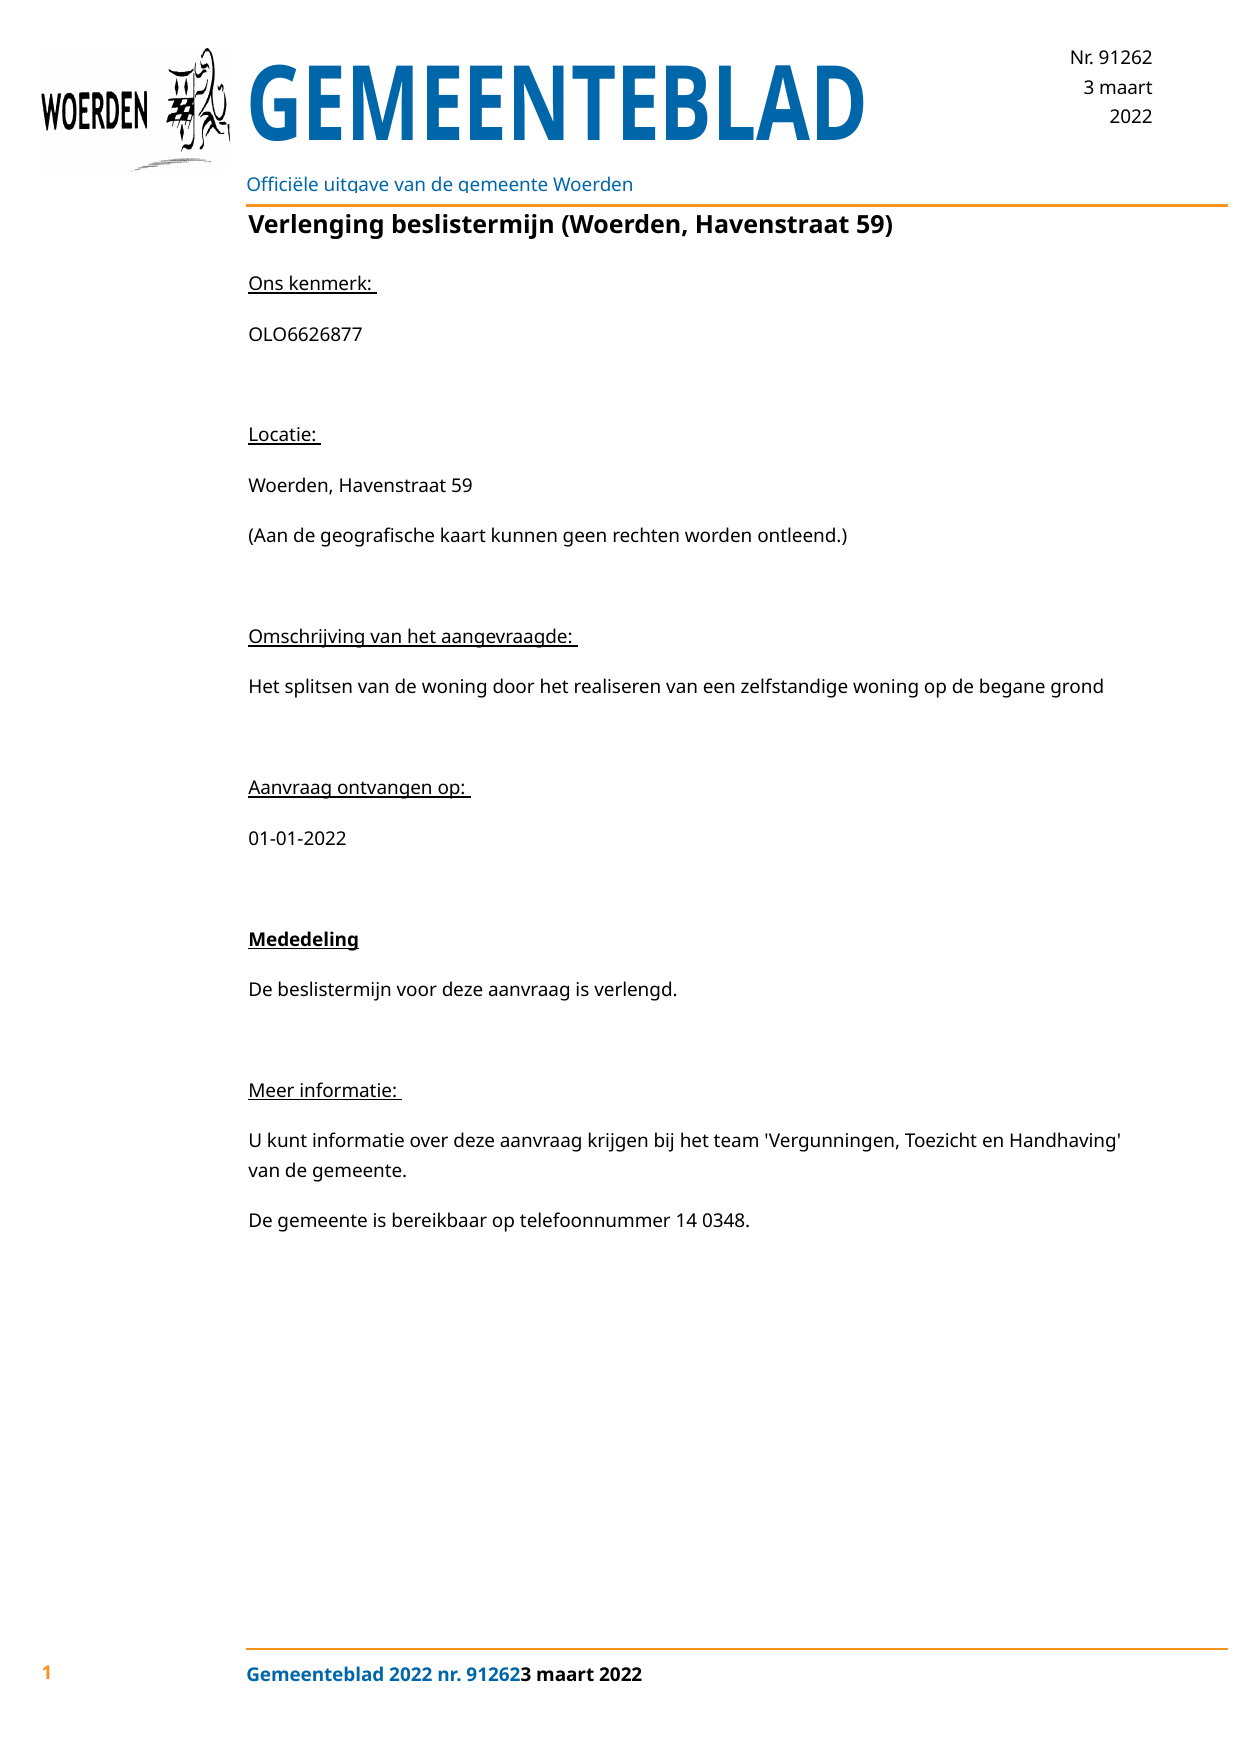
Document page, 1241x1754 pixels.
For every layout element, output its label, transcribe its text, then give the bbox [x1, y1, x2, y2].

text (Aan de geografische kaart kunnen geen rechten worden ontleend.) [248, 522, 1152, 548]
text De beslistermijn voor deze aanvraag is verlengd. [248, 976, 1152, 1002]
text Verlenging beslistermijn (Woerden, Havenstraat 59) [248, 207, 1152, 241]
text OLO6626877 [248, 321, 1152, 346]
text Woerden, Havenstraat 59 [248, 472, 1152, 498]
text 01-01-2022 [248, 825, 1152, 851]
text De gemeente is bereikbaar op telefoonnummer 14 0348. [248, 1207, 1152, 1233]
picture [41, 47, 231, 172]
text Ons kenmerk: [248, 270, 1152, 296]
text Locatie: [248, 422, 1152, 447]
text Meer informatie: [248, 1077, 1152, 1103]
text Omschrijving van het aangevraagde: [248, 623, 1152, 649]
text U kunt informatie over deze aanvraag krijgen bij het team 'Vergunningen, Toezicht en Handhaving' van de gemeente. [248, 1127, 1152, 1183]
text Het splitsen van de woning door het realiseren van een zelfstandige woning op de begane grond [248, 674, 1152, 699]
text Aanvraag ontvangen op: [248, 774, 1152, 800]
text Mededeling [248, 926, 1152, 951]
